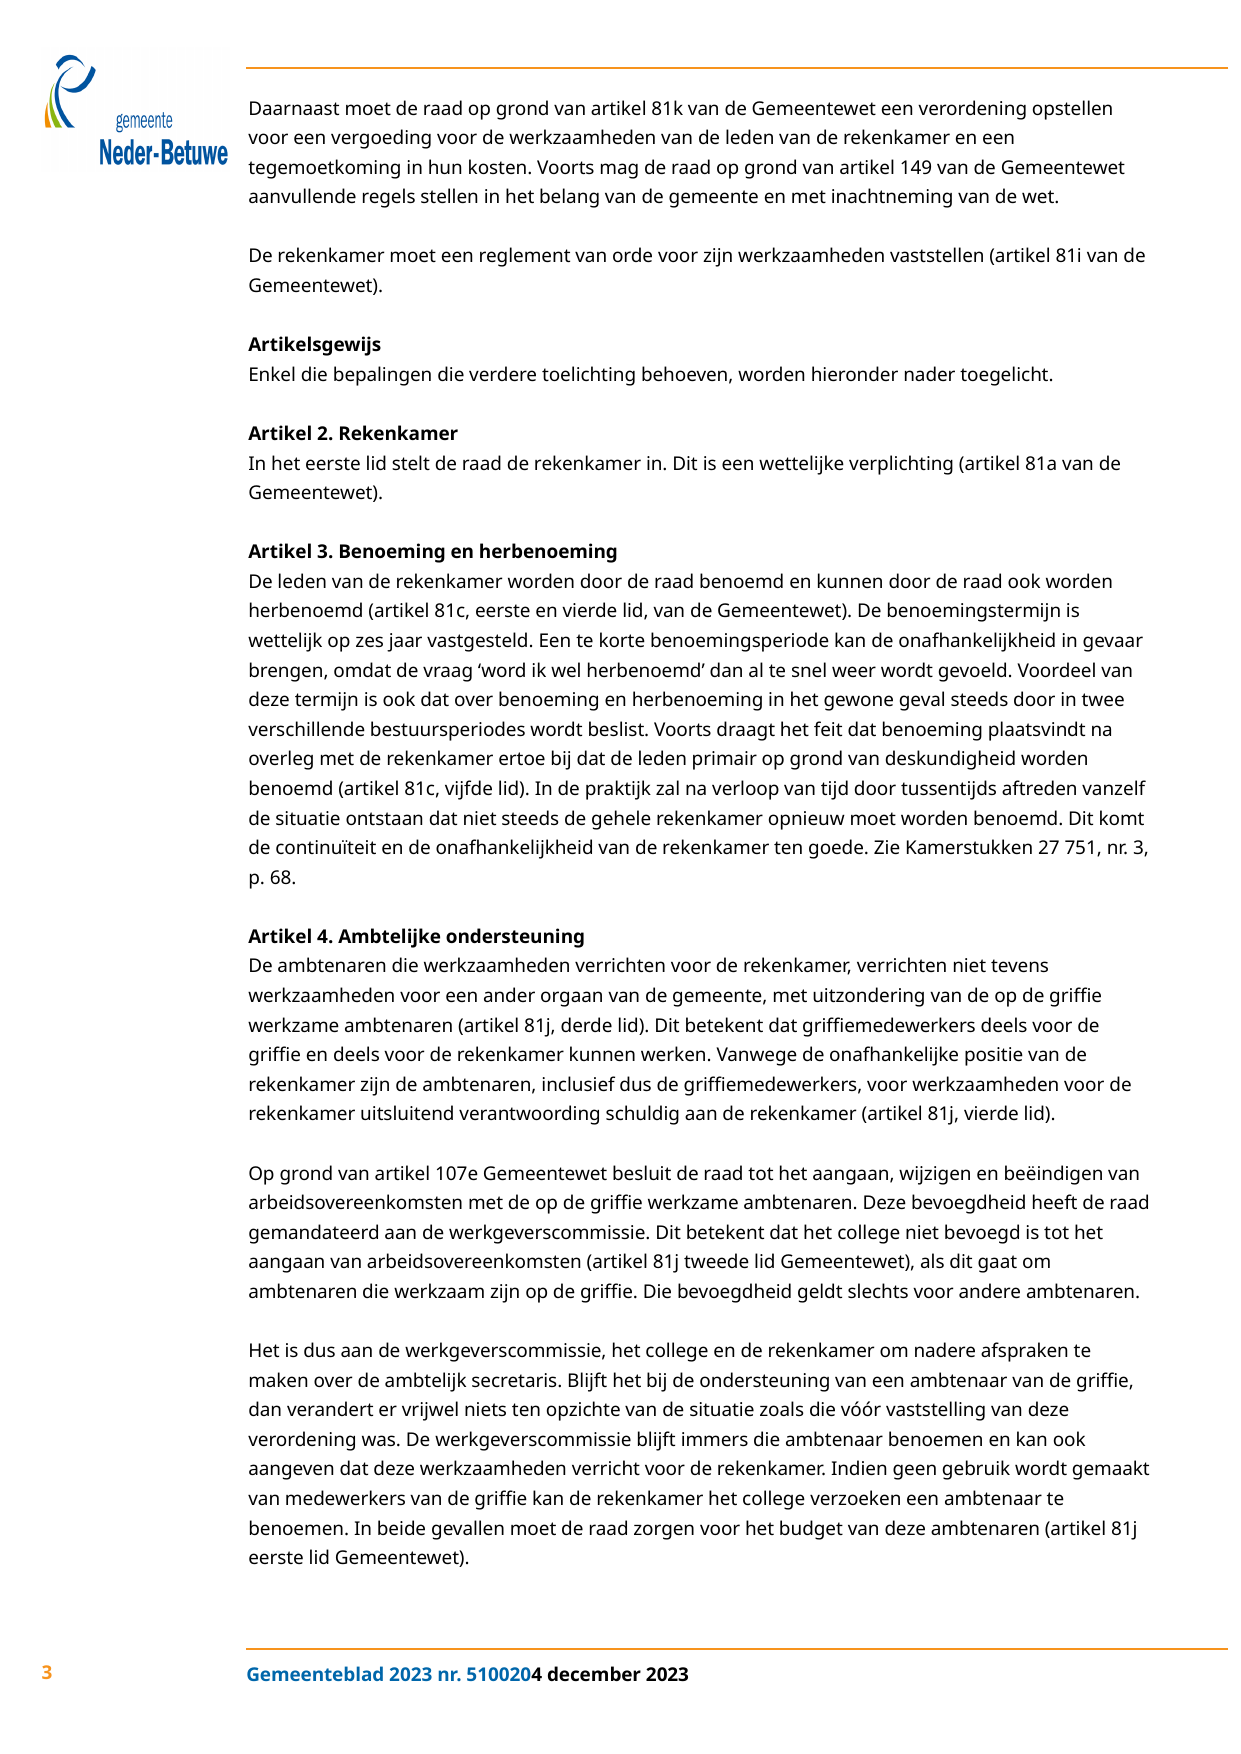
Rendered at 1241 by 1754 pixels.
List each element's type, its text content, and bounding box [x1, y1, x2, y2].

picture [41, 47, 231, 172]
text Artikelsgewijs [248, 331, 1152, 357]
text Artikel 3. Benoeming en herbenoeming [248, 538, 1152, 564]
text Het is dus aan de werkgeverscommissie, het college en de rekenkamer om nadere afspraken te maken over de ambtelijk secretaris. Blijft het bij de ondersteuning van een ambtenaar van de griffie, dan verandert er vrijwel niets ten opzichte van de situatie zoals die vóór vaststelling van deze verordening was. De werkgeverscommissie blijft immers die ambtenaar benoemen en kan ook aangeven dat deze werkzaamheden verricht voor de rekenkamer. Indien geen gebruik wordt gemaakt van medewerkers van de griffie kan de rekenkamer het college verzoeken een ambtenaar te benoemen. In beide gevallen moet de raad zorgen voor het budget van deze ambtenaren (artikel 81j eerste lid Gemeentewet). [248, 1337, 1152, 1570]
text Op grond van artikel 107e Gemeentewet besluit de raad tot het aangaan, wijzigen en beëindigen van arbeidsovereenkomsten met de op de griffie werkzame ambtenaren. Deze bevoegdheid heeft de raad gemandateerd aan de werkgeverscommissie. Dit betekent dat het college niet bevoegd is tot het aangaan van arbeidsovereenkomsten (artikel 81j tweede lid Gemeentewet), als dit gaat om ambtenaren die werkzaam zijn op de griffie. Die bevoegdheid geldt slechts voor andere ambtenaren. [248, 1160, 1152, 1304]
text De ambtenaren die werkzaamheden verrichten voor de rekenkamer, verrichten niet tevens werkzaamheden voor een ander orgaan van de gemeente, met uitzondering van de op de griffie werkzame ambtenaren (artikel 81j, derde lid). Dit betekent dat griffiemedewerkers deels voor de griffie en deels voor de rekenkamer kunnen werken. Vanwege de onafhankelijke positie van de rekenkamer zijn de ambtenaren, inclusief dus de griffiemedewerkers, voor werkzaamheden voor de rekenkamer uitsluitend verantwoording schuldig aan de rekenkamer (artikel 81j, vierde lid). [248, 953, 1152, 1126]
text In het eerste lid stelt de raad de rekenkamer in. Dit is een wettelijke verplichting (artikel 81a van de Gemeentewet). [248, 450, 1152, 505]
text Enkel die bepalingen die verdere toelichting behoeven, worden hieronder nader toegelicht. [248, 361, 1152, 387]
text De leden van de rekenkamer worden door de raad benoemd en kunnen door de raad ook worden herbenoemd (artikel 81c, eerste en vierde lid, van de Gemeentewet). De benoemingstermijn is wettelijk op zes jaar vastgesteld. Een te korte benoemingsperiode kan de onafhankelijkheid in gevaar brengen, omdat de vraag ‘word ik wel herbenoemd’ dan al te snel weer wordt gevoeld. Voordeel van deze termijn is ook dat over benoeming en herbenoeming in het gewone geval steeds door in twee verschillende bestuursperiodes wordt beslist. Voorts draagt het feit dat benoeming plaatsvindt na overleg met de rekenkamer ertoe bij dat de leden primair op grond van deskundigheid worden benoemd (artikel 81c, vijfde lid). In de praktijk zal na verloop van tijd door tussentijds aftreden vanzelf de situatie ontstaan dat niet steeds de gehele rekenkamer opnieuw moet worden benoemd. Dit komt de continuïteit en de onafhankelijkheid van de rekenkamer ten goede. Zie Kamerstukken 27 751, nr. 3, p. 68. [248, 568, 1152, 890]
text De rekenkamer moet een reglement van orde voor zijn werkzaamheden vaststellen (artikel 81i van de Gemeentewet). [248, 243, 1152, 298]
text Artikel 4. Ambtelijke ondersteuning [248, 923, 1152, 949]
text Artikel 2. Rekenkamer [248, 420, 1152, 446]
text Daarnaast moet de raad op grond van artikel 81k van de Gemeentewet een verordening opstellen voor een vergoeding voor de werkzaamheden van de leden van de rekenkamer en een tegemoetkoming in hun kosten. Voorts mag de raad op grond van artikel 149 van de Gemeentewet aanvullende regels stellen in het belang van de gemeente en met inachtneming van de wet. [248, 95, 1152, 209]
